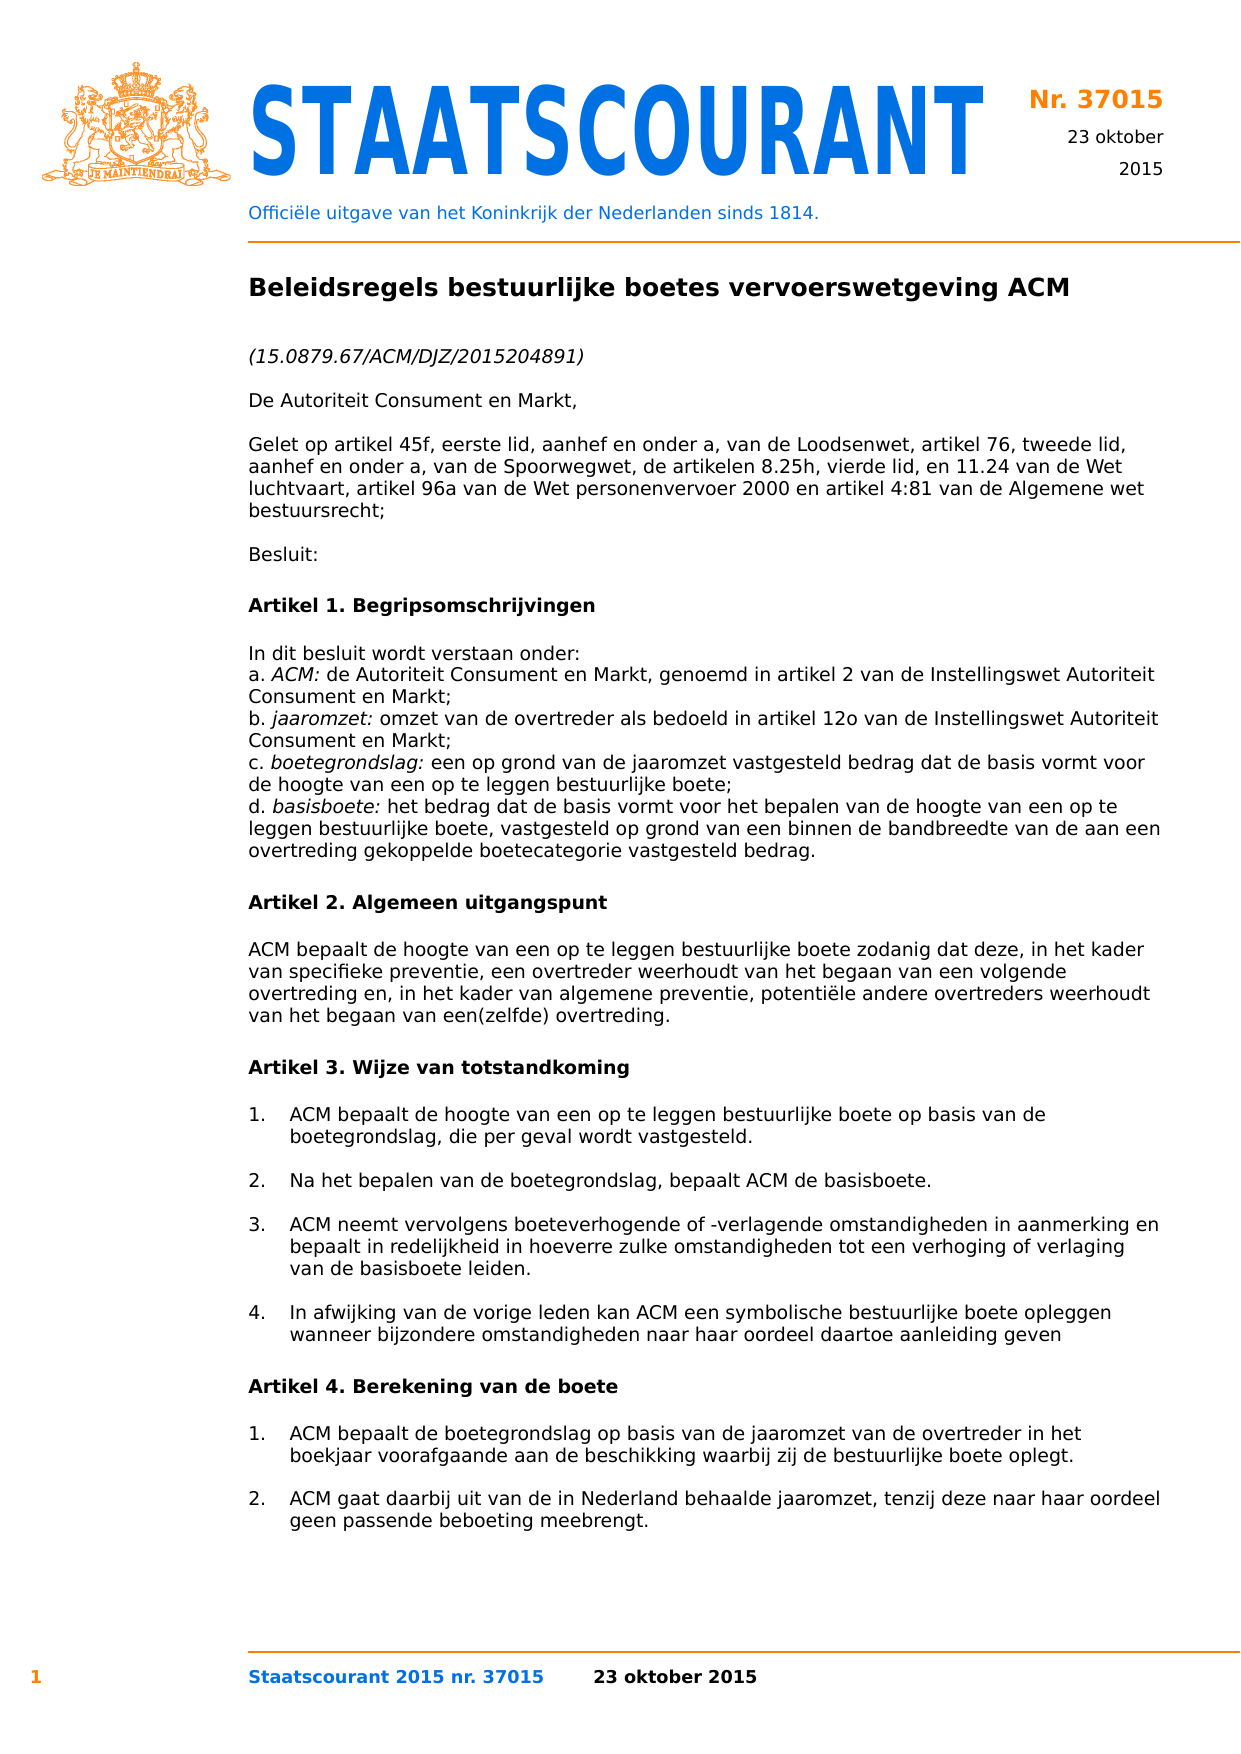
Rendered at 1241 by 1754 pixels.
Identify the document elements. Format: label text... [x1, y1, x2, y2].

subtitle Artikel 4. Berekening van de boete [248, 1376, 1163, 1397]
text Gelet op artikel 45f, eerste lid, aanhef en onder a, van de Loodsenwet, artikel 76, tweede lid, aanhef en onder a, van de Spoorwegwet, de artikelen 8.25h, vierde lid, en 11.24 van de Wet luchtvaart, artikel 96a van de Wet personenvervoer 2000 en artikel 4:81 van de Algemene wet bestuursrecht; [248, 434, 1163, 522]
subtitle Beleidsregels bestuurlijke boetes vervoerswetgeving ACM [248, 273, 1163, 302]
table_cell Officiële uitgave van het Koninkrijk der Nederlanden sinds 1814. [248, 203, 1240, 241]
table_header [25, 62, 248, 241]
table_cell 2015 [998, 153, 1240, 203]
text 4. In afwijking van de vorige leden kan ACM een symbolische bestuurlijke boete opleggen wanneer bijzondere omstandigheden naar haar oordeel daartoe aanleiding geven [248, 1302, 1163, 1346]
subtitle Artikel 3. Wijze van totstandkoming [248, 1057, 1163, 1079]
text Besluit: [248, 543, 1163, 565]
text d. basisboete: het bedrag dat de basis vormt voor het bepalen van de hoogte van een op te leggen bestuurlijke boete, vastgesteld op grond van een binnen de bandbreedte van de aan een overtreding gekoppelde boetecategorie vastgesteld bedrag. [248, 796, 1163, 862]
text 2. ACM gaat daarbij uit van de in Nederland behaalde jaaromzet, tenzij deze naar haar oordeel geen passende beboeting meebrengt. [248, 1488, 1163, 1532]
text (15.0879.67/ACM/DJZ/2015204891) [248, 346, 1163, 368]
text 2. Na het bepalen van de boetegrondslag, bepaalt ACM de basisboete. [248, 1170, 1163, 1192]
picture [41, 62, 231, 186]
text a. ACM: de Autoriteit Consument en Markt, genoemd in artikel 2 van de Instellingswet Autoriteit Consument en Markt; [248, 664, 1163, 708]
text De Autoriteit Consument en Markt, [248, 390, 1163, 412]
subtitle Artikel 2. Algemeen uitgangspunt [248, 892, 1163, 914]
text b. jaaromzet: omzet van de overtreder als bedoeld in artikel 12o van de Instellingswet Autoriteit Consument en Markt; [248, 708, 1163, 752]
table_header STAATSCOURANT [248, 62, 998, 203]
table_cell 23 oktober [998, 121, 1240, 153]
subtitle Artikel 1. Begripsomschrijvingen [248, 595, 1163, 617]
text c. boetegrondslag: een op grond van de jaaromzet vastgesteld bedrag dat de basis vormt voor de hoogte van een op te leggen bestuurlijke boete; [248, 752, 1163, 796]
text ACM bepaalt de hoogte van een op te leggen bestuurlijke boete zodanig dat deze, in het kader van specifieke preventie, een overtreder weerhoudt van het begaan van een volgende overtreding en, in het kader van algemene preventie, potentiële andere overtreders weerhoudt van het begaan van een(zelfde) overtreding. [248, 939, 1163, 1027]
text In dit besluit wordt verstaan onder: [248, 642, 1163, 664]
text 3. ACM neemt vervolgens boeteverhogende of -verlagende omstandigheden in aanmerking en bepaalt in redelijkheid in hoeverre zulke omstandigheden tot een verhoging of verlaging van de basisboete leiden. [248, 1214, 1163, 1280]
table_header Nr. 37015 [998, 62, 1240, 121]
text 1. ACM bepaalt de boetegrondslag op basis van de jaaromzet van de overtreder in het boekjaar voorafgaande aan de beschikking waarbij zij de bestuurlijke boete oplegt. [248, 1422, 1163, 1466]
text 1. ACM bepaalt de hoogte van een op te leggen bestuurlijke boete op basis van de boetegrondslag, die per geval wordt vastgesteld. [248, 1104, 1163, 1148]
